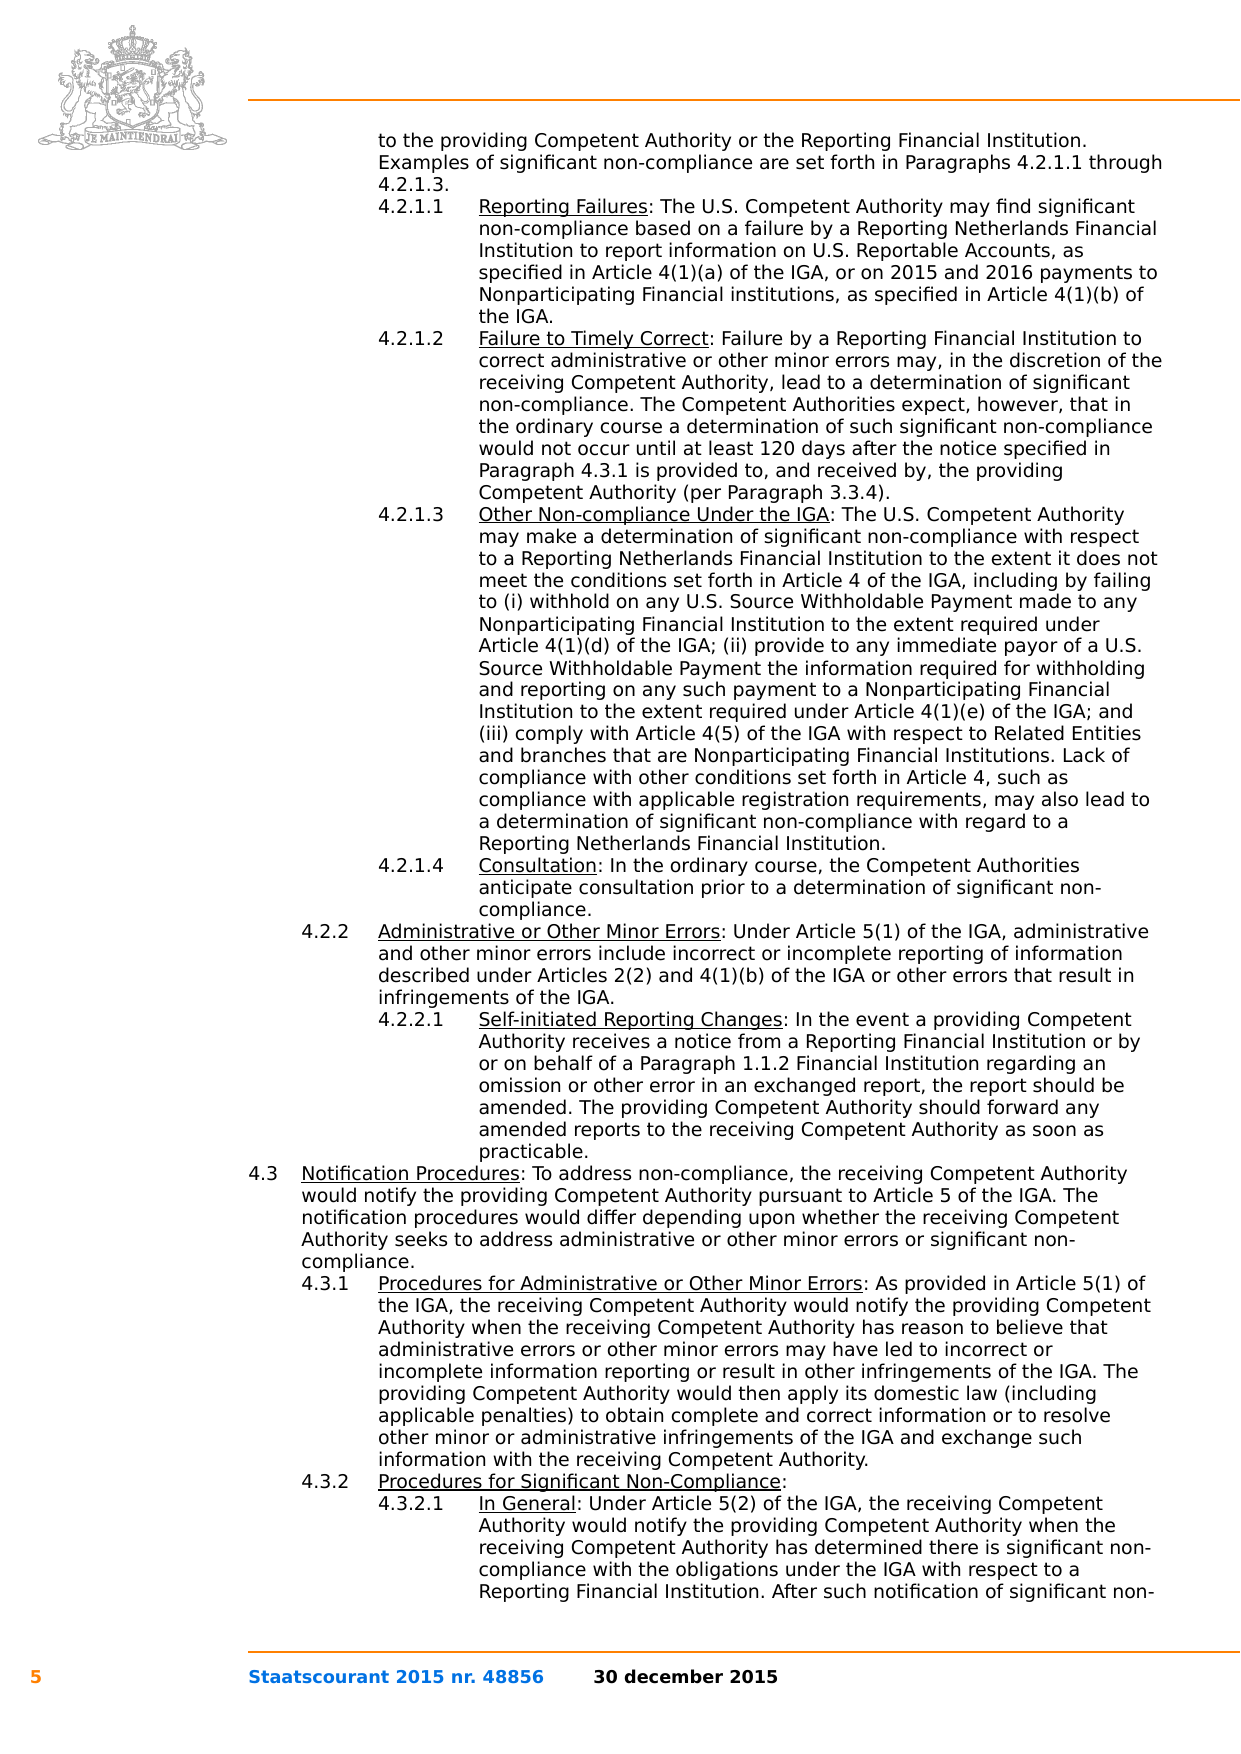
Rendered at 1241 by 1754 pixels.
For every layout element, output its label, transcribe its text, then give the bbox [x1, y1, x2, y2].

text to the providing Competent Authority or the Reporting Financial Institution. Examples of significant non-compliance are set forth in Paragraphs 4.2.1.1 through 4.2.1.3. [301, 130, 1163, 196]
text 4.2.2 Administrative or Other Minor Errors: Under Article 5(1) of the IGA, administrative and other minor errors include incorrect or incomplete reporting of information described under Articles 2(2) and 4(1)(b) of the IGA or other errors that result in infringements of the IGA. [301, 921, 1163, 1009]
text 4.2.1.3 Other Non-compliance Under the IGA: The U.S. Competent Authority may make a determination of significant non-compliance with respect to a Reporting Netherlands Financial Institution to the extent it does not meet the conditions set forth in Article 4 of the IGA, including by failing to (i) withhold on any U.S. Source Withholdable Payment made to any Nonparticipating Financial Institution to the extent required under Article 4(1)(d) of the IGA; (ii) provide to any immediate payor of a U.S. Source Withholdable Payment the information required for withholding and reporting on any such payment to a Nonparticipating Financial Institution to the extent required under Article 4(1)(e) of the IGA; and (iii) comply with Article 4(5) of the IGA with respect to Related Entities and branches that are Nonparticipating Financial Institutions. Lack of compliance with other conditions set forth in Article 4, such as compliance with applicable registration requirements, may also lead to a determination of significant non-compliance with regard to a Reporting Netherlands Financial Institution. [378, 503, 1163, 855]
picture [38, 25, 227, 150]
text 4.3.2.1 In General: Under Article 5(2) of the IGA, the receiving Competent Authority would notify the providing Competent Authority when the receiving Competent Authority has determined there is significant non-compliance with the obligations under the IGA with respect to a Reporting Financial Institution. After such notification of significant non- [378, 1493, 1163, 1602]
text 4.2.1.1 Reporting Failures: The U.S. Competent Authority may find significant non-compliance based on a failure by a Reporting Netherlands Financial Institution to report information on U.S. Reportable Accounts, as specified in Article 4(1)(a) of the IGA, or on 2015 and 2016 payments to Nonparticipating Financial institutions, as specified in Article 4(1)(b) of the IGA. [378, 196, 1163, 328]
text 4.3.2 Procedures for Significant Non-Compliance: [301, 1471, 1163, 1493]
text 4.2.2.1 Self-initiated Reporting Changes: In the event a providing Competent Authority receives a notice from a Reporting Financial Institution or by or on behalf of a Paragraph 1.1.2 Financial Institution regarding an omission or other error in an exchanged report, the report should be amended. The providing Competent Authority should forward any amended reports to the receiving Competent Authority as soon as practicable. [378, 1009, 1163, 1163]
text 4.3.1 Procedures for Administrative or Other Minor Errors: As provided in Article 5(1) of the IGA, the receiving Competent Authority would notify the providing Competent Authority when the receiving Competent Authority has reason to believe that administrative errors or other minor errors may have led to incorrect or incomplete information reporting or result in other infringements of the IGA. The providing Competent Authority would then apply its domestic law (including applicable penalties) to obtain complete and correct information or to resolve other minor or administrative infringements of the IGA and exchange such information with the receiving Competent Authority. [301, 1273, 1163, 1471]
text 4.2.1.2 Failure to Timely Correct: Failure by a Reporting Financial Institution to correct administrative or other minor errors may, in the discretion of the receiving Competent Authority, lead to a determination of significant non-compliance. The Competent Authorities expect, however, that in the ordinary course a determination of such significant non-compliance would not occur until at least 120 days after the notice specified in Paragraph 4.3.1 is provided to, and received by, the providing Competent Authority (per Paragraph 3.3.4). [378, 328, 1163, 503]
text 4.3 Notification Procedures: To address non-compliance, the receiving Competent Authority would notify the providing Competent Authority pursuant to Article 5 of the IGA. The notification procedures would differ depending upon whether the receiving Competent Authority seeks to address administrative or other minor errors or significant non-compliance. [248, 1163, 1163, 1273]
text 4.2.1.4 Consultation: In the ordinary course, the Competent Authorities anticipate consultation prior to a determination of significant non-compliance. [378, 855, 1163, 921]
